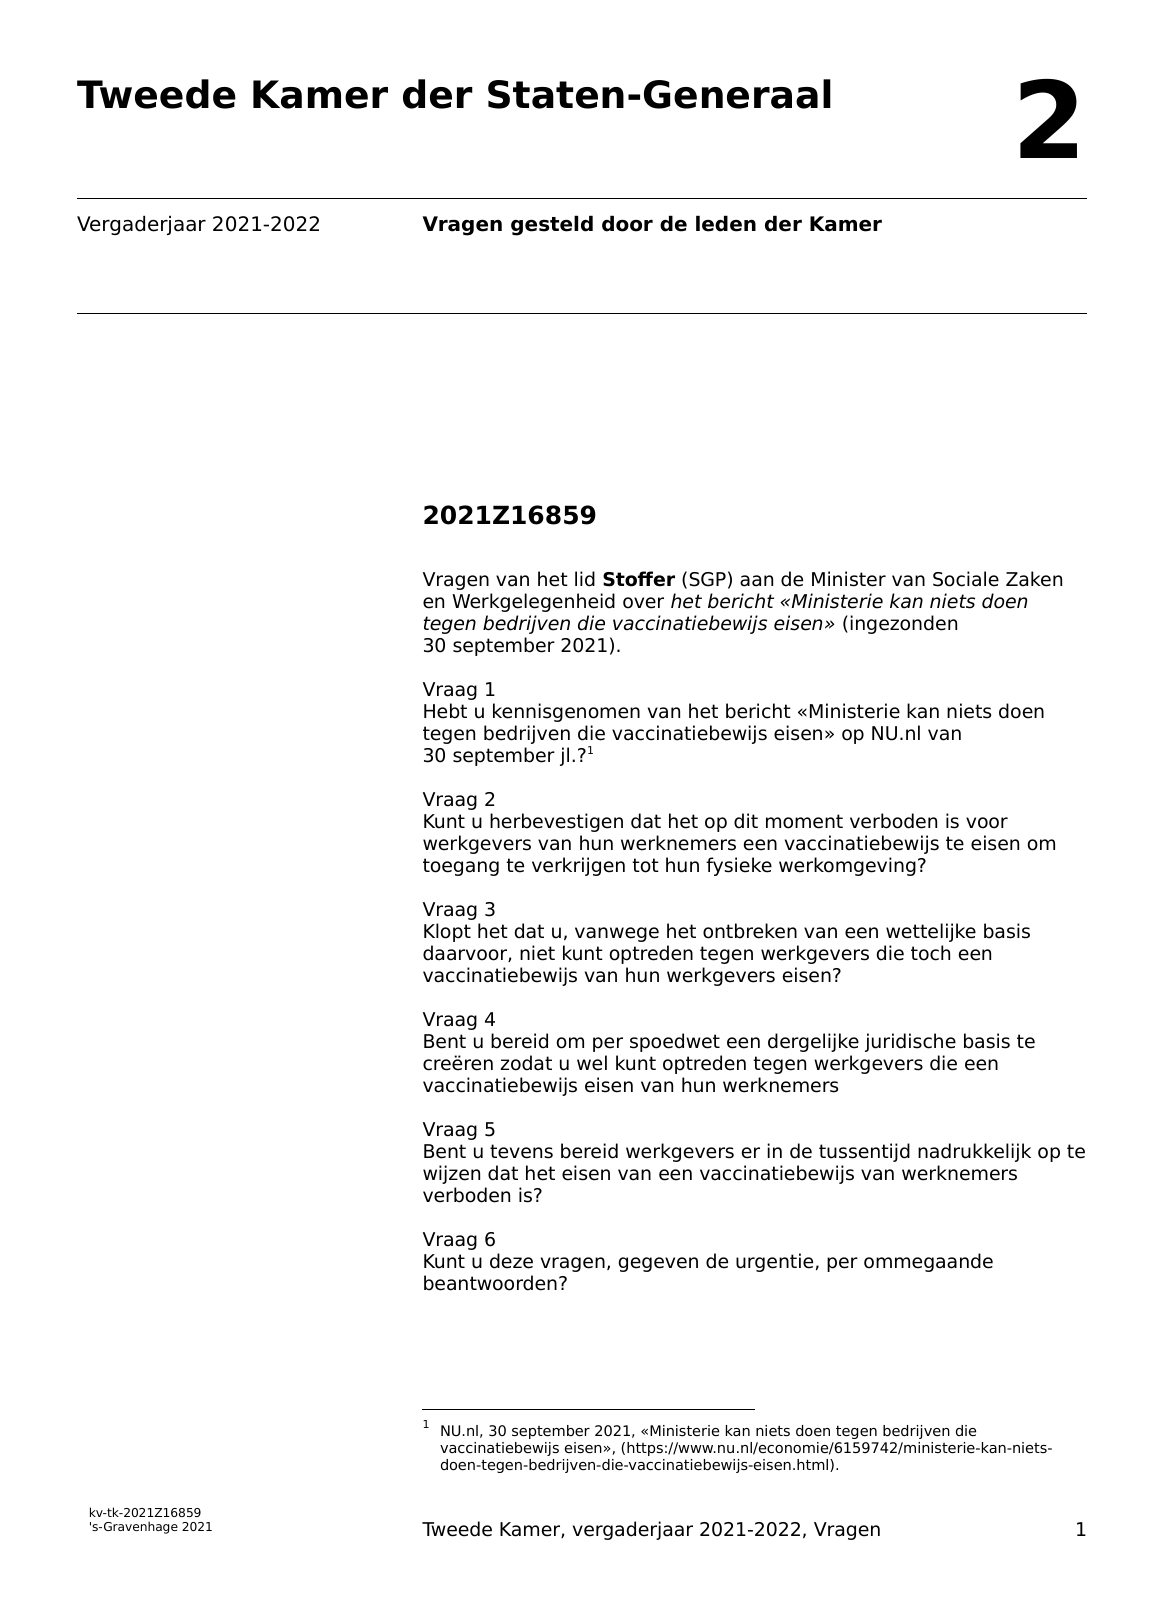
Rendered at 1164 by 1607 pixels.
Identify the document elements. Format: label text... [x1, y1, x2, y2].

text Vraag 4 [422, 1009, 1087, 1031]
table_header Tweede Kamer der Staten-Generaal [77, 59, 886, 198]
text kv-tk-2021Z16859 [88, 1506, 323, 1520]
table_header 2 [886, 59, 1087, 198]
text Vragen van het lid Stoffer (SGP) aan de Minister van Sociale Zaken en Werkgelegenheid over het bericht «Ministerie kan niets doen tegen bedrijven die vaccinatiebewijs eisen» (ingezonden 30 september 2021). [422, 569, 1087, 657]
text Vraag 5 [422, 1119, 1087, 1141]
text Vraag 2 [422, 789, 1087, 811]
text Kunt u deze vragen, gegeven de urgentie, per ommegaande beantwoorden? [422, 1251, 1087, 1295]
text Klopt het dat u, vanwege het ontbreken van een wettelijke basis daarvoor, niet kunt optreden tegen werkgevers die toch een vaccinatiebewijs van hun werkgevers eisen? [422, 921, 1087, 987]
text Bent u bereid om per spoedwet een dergelijke juridische basis te creëren zodat u wel kunt optreden tegen werkgevers die een vaccinatiebewijs eisen van hun werknemers [422, 1031, 1087, 1097]
text Vraag 6 [422, 1229, 1087, 1251]
text Kunt u herbevestigen dat het op dit moment verboden is voor werkgevers van hun werknemers een vaccinatiebewijs te eisen om toegang te verkrijgen tot hun fysieke werkomgeving? [422, 811, 1087, 877]
text Hebt u kennisgenomen van het bericht «Ministerie kan niets doen tegen bedrijven die vaccinatiebewijs eisen» op NU.nl van 30 september jl.? [422, 701, 1087, 767]
text 's-Gravenhage 2021 [88, 1520, 323, 1534]
table_cell Vergaderjaar 2021-2022 [77, 199, 422, 313]
text 2021Z16859 [422, 501, 1087, 531]
table_cell Vragen gesteld door de leden der Kamer [422, 199, 1087, 313]
text NU.nl, 30 september 2021, «Ministerie kan niets doen tegen bedrijven die vaccinatiebewijs eisen», (https://www.nu.nl/economie/6159742/ministerie-kan-niets-doen-tegen-bedrijven-die-vaccinatiebewijs-eisen.html). [422, 1418, 1087, 1474]
text Bent u tevens bereid werkgevers er in de tussentijd nadrukkelijk op te wijzen dat het eisen van een vaccinatiebewijs van werknemers verboden is? [422, 1141, 1087, 1207]
text Vraag 1 [422, 679, 1087, 701]
text Vraag 3 [422, 899, 1087, 921]
